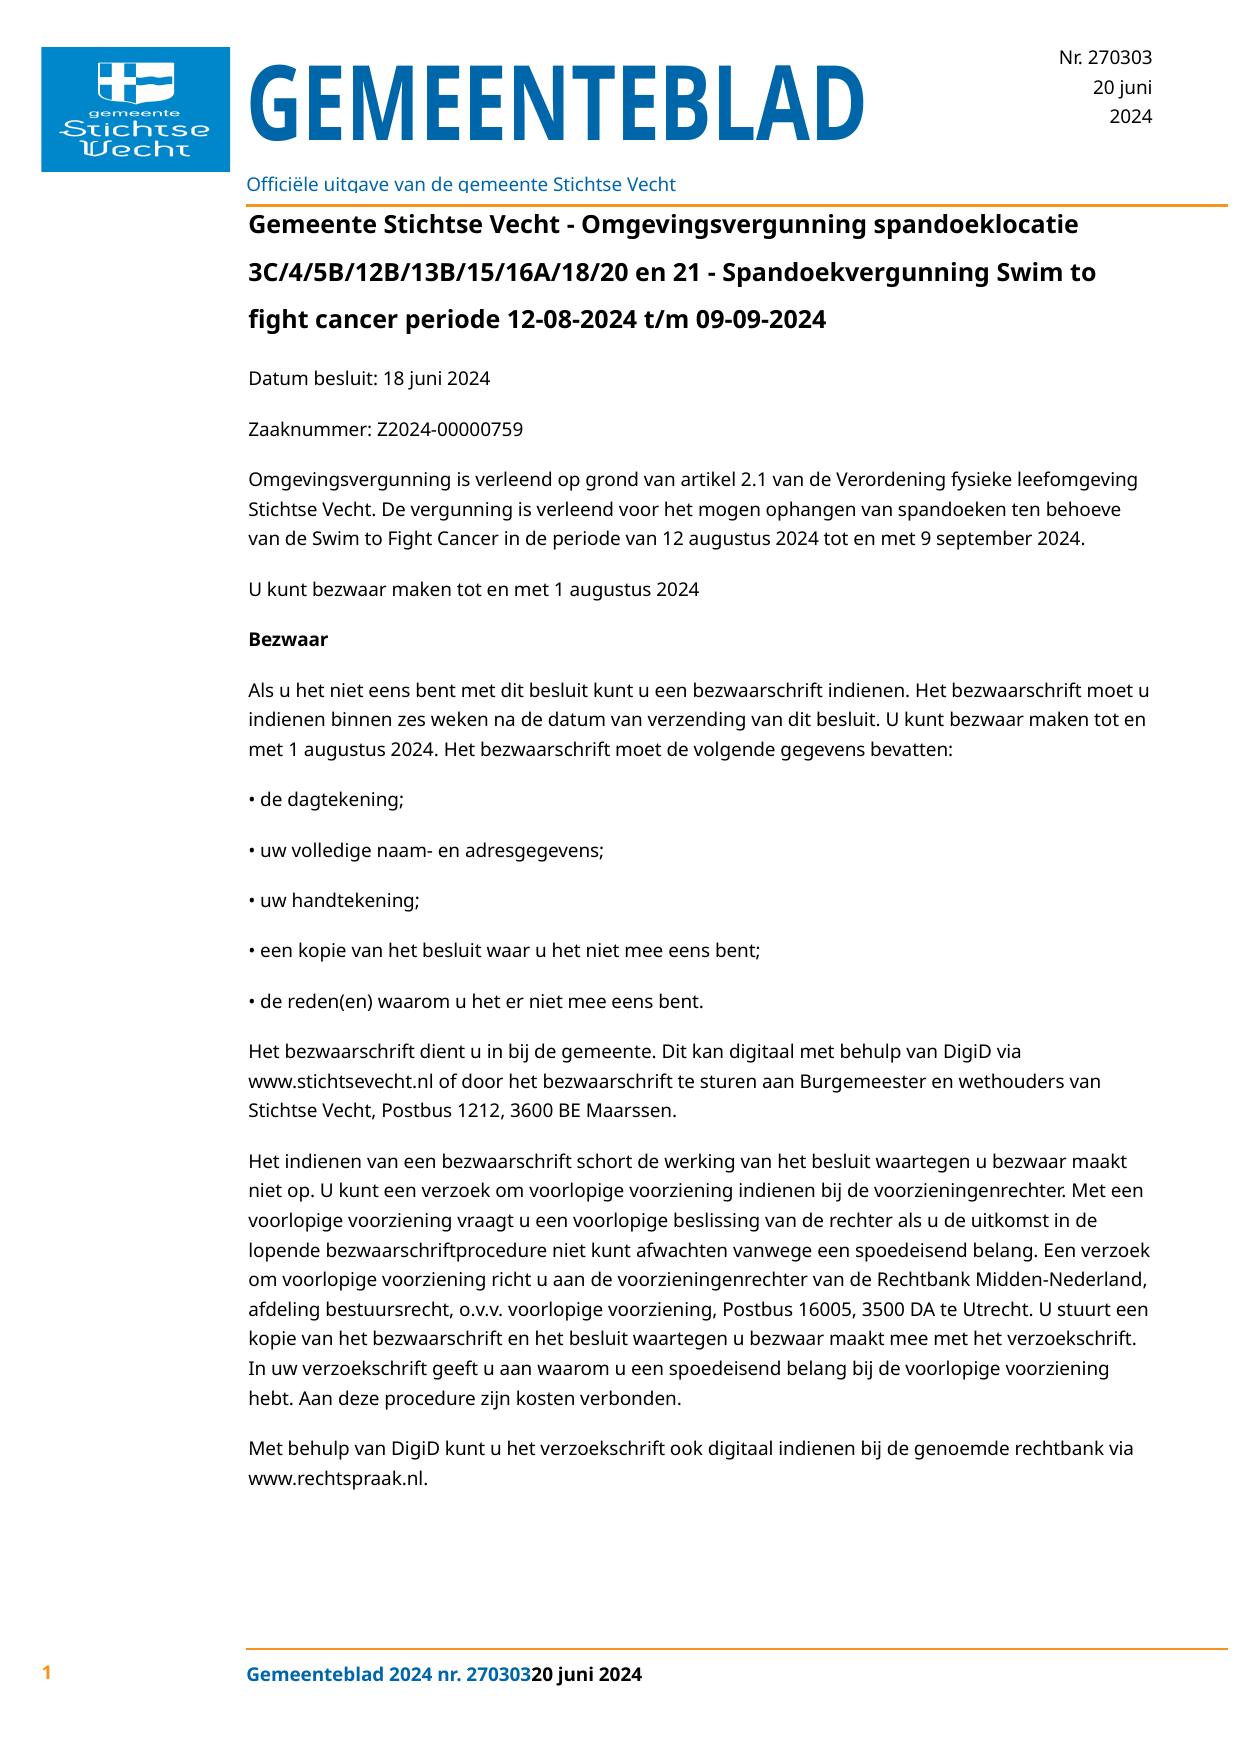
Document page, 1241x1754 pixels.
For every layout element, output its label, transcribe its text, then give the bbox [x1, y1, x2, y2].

text Met behulp van DigiD kunt u het verzoekschrift ook digitaal indienen bij de genoemde rechtbank via www.rechtspraak.nl. [248, 1435, 1152, 1490]
text Gemeente Stichtse Vecht - Omgevingsvergunning spandoeklocatie 3C/4/5B/12B/13B/15/16A/18/20 en 21 - Spandoekvergunning Swim to fight cancer periode 12-08-2024 t/m 09-09-2024 [248, 207, 1152, 336]
text • de reden(en) waarom u het er niet mee eens bent. [248, 988, 1152, 1014]
text Datum besluit: 18 juni 2024 [248, 366, 1152, 391]
text • uw handtekening; [248, 887, 1152, 913]
text Omgevingsvergunning is verleend op grond van artikel 2.1 van de Verordening fysieke leefomgeving Stichtse Vecht. De vergunning is verleend voor het mogen ophangen van spandoeken ten behoeve van de Swim to Fight Cancer in de periode van 12 augustus 2024 tot en met 9 september 2024. [248, 466, 1152, 551]
text Het indienen van een bezwaarschrift schort de werking van het besluit waartegen u bezwaar maakt niet op. U kunt een verzoek om voorlopige voorziening indienen bij de voorzieningenrechter. Met een voorlopige voorziening vraagt u een voorlopige beslissing van de rechter als u de uitkomst in de lopende bezwaarschriftprocedure niet kunt afwachten vanwege een spoedeisend belang. Een verzoek om voorlopige voorziening richt u aan de voorzieningenrechter van de Rechtbank Midden-Nederland, afdeling bestuursrecht, o.v.v. voorlopige voorziening, Postbus 16005, 3500 DA te Utrecht. U stuurt een kopie van het bezwaarschrift en het besluit waartegen u bezwaar maakt mee met het verzoekschrift. In uw verzoekschrift geeft u aan waarom u een spoedeisend belang bij de voorlopige voorziening hebt. Aan deze procedure zijn kosten verbonden. [248, 1148, 1152, 1410]
picture [137, 63, 174, 103]
text Zaaknummer: Z2024-00000759 [248, 416, 1152, 442]
text Het bezwaarschrift dient u in bij de gemeente. Dit kan digitaal met behulp van DigiD via www.stichtsevecht.nl of door het bezwaarschrift te sturen aan Burgemeester en wethouders van Stichtse Vecht, Postbus 1212, 3600 BE Maarssen. [248, 1038, 1152, 1123]
text U kunt bezwaar maken tot en met 1 augustus 2024 [248, 576, 1152, 602]
text • uw volledige naam- en adresgegevens; [248, 837, 1152, 862]
text Als u het niet eens bent met dit besluit kunt u een bezwaarschrift indienen. Het bezwaarschrift moet u indienen binnen zes weken na de datum van verzending van dit besluit. U kunt bezwaar maken tot en met 1 augustus 2024. Het bezwaarschrift moet de volgende gegevens bevatten: [248, 677, 1152, 762]
text • een kopie van het besluit waar u het niet mee eens bent; [248, 938, 1152, 963]
text Bezwaar [248, 626, 1152, 652]
text • de dagtekening; [248, 786, 1152, 812]
picture [99, 63, 135, 101]
